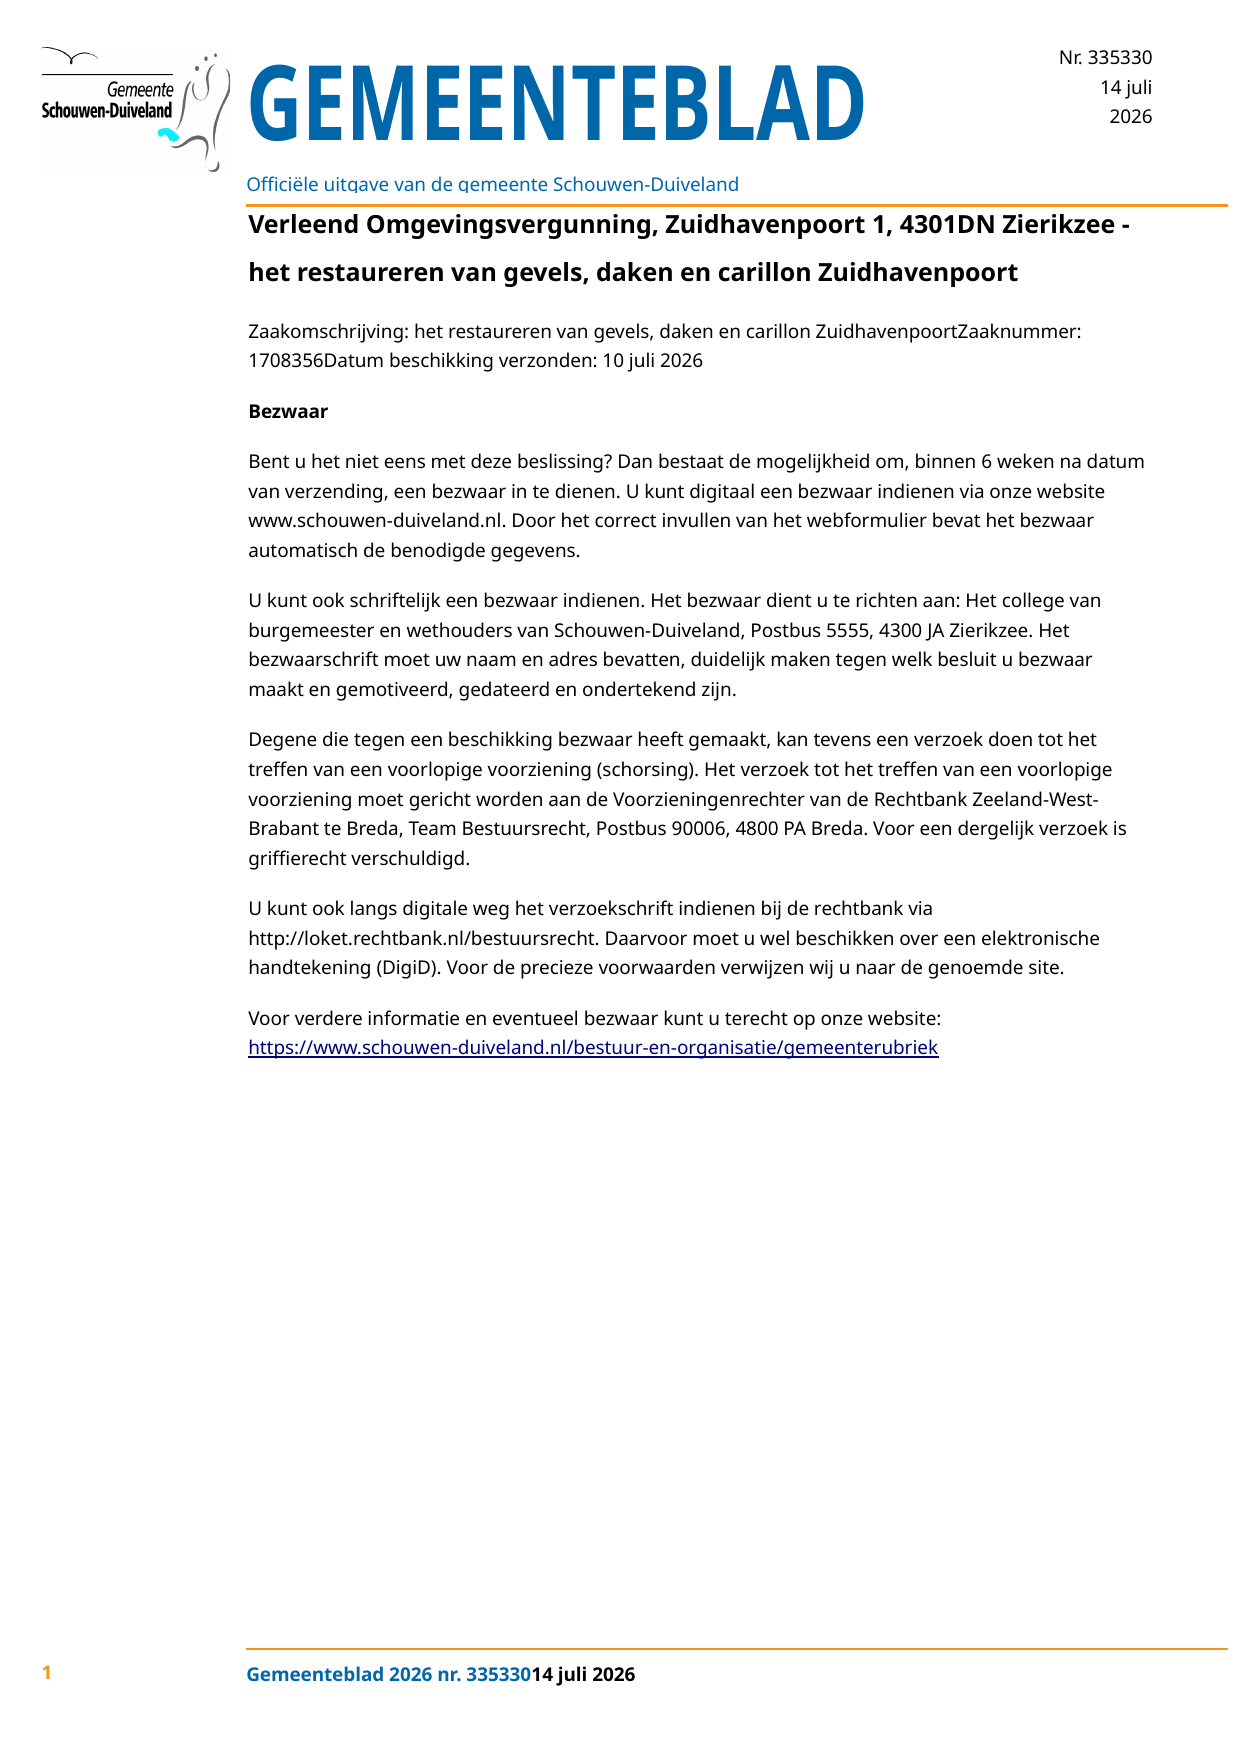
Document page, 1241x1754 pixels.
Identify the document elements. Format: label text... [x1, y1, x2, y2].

text Bent u het niet eens met deze beslissing? Dan bestaat de mogelijkheid om, binnen 6 weken na datum van verzending, een bezwaar in te dienen. U kunt digitaal een bezwaar indienen via onze website www.schouwen-duiveland.nl. Door het correct invullen van het webformulier bevat het bezwaar automatisch de benodigde gegevens. [248, 448, 1152, 563]
text Voor verdere informatie en eventueel bezwaar kunt u terecht op onze website: https://www.schouwen-duiveland.nl/bestuur-en-organisatie/gemeenterubriek [248, 1005, 1152, 1060]
text Verleend Omgevingsvergunning, Zuidhavenpoort 1, 4301DN Zierikzee - het restaureren van gevels, daken en carillon Zuidhavenpoort [248, 207, 1152, 288]
text Zaakomschrijving: het restaureren van gevels, daken en carillon ZuidhavenpoortZaaknummer: 1708356Datum beschikking verzonden: 10 juli 2026 [248, 318, 1152, 373]
picture [41, 47, 231, 172]
text Degene die tegen een beschikking bezwaar heeft gemaakt, kan tevens een verzoek doen tot het treffen van een voorlopige voorziening (schorsing). Het verzoek tot het treffen van een voorlopige voorziening moet gericht worden aan de Voorzieningenrechter van de Rechtbank Zeeland-West-Brabant te Breda, Team Bestuursrecht, Postbus 90006, 4800 PA Breda. Voor een dergelijk verzoek is griffierecht verschuldigd. [248, 727, 1152, 871]
text U kunt ook schriftelijk een bezwaar indienen. Het bezwaar dient u te richten aan: Het college van burgemeester en wethouders van Schouwen-Duiveland, Postbus 5555, 4300 JA Zierikzee. Het bezwaarschrift moet uw naam en adres bevatten, duidelijk maken tegen welk besluit u bezwaar maakt en gemotiveerd, gedateerd en ondertekend zijn. [248, 587, 1152, 702]
text Bezwaar [248, 398, 1152, 424]
text U kunt ook langs digitale weg het verzoekschrift indienen bij de rechtbank via http://loket.rechtbank.nl/bestuursrecht. Daarvoor moet u wel beschikken over een elektronische handtekening (DigiD). Voor de precieze voorwaarden verwijzen wij u naar de genoemde site. [248, 895, 1152, 980]
